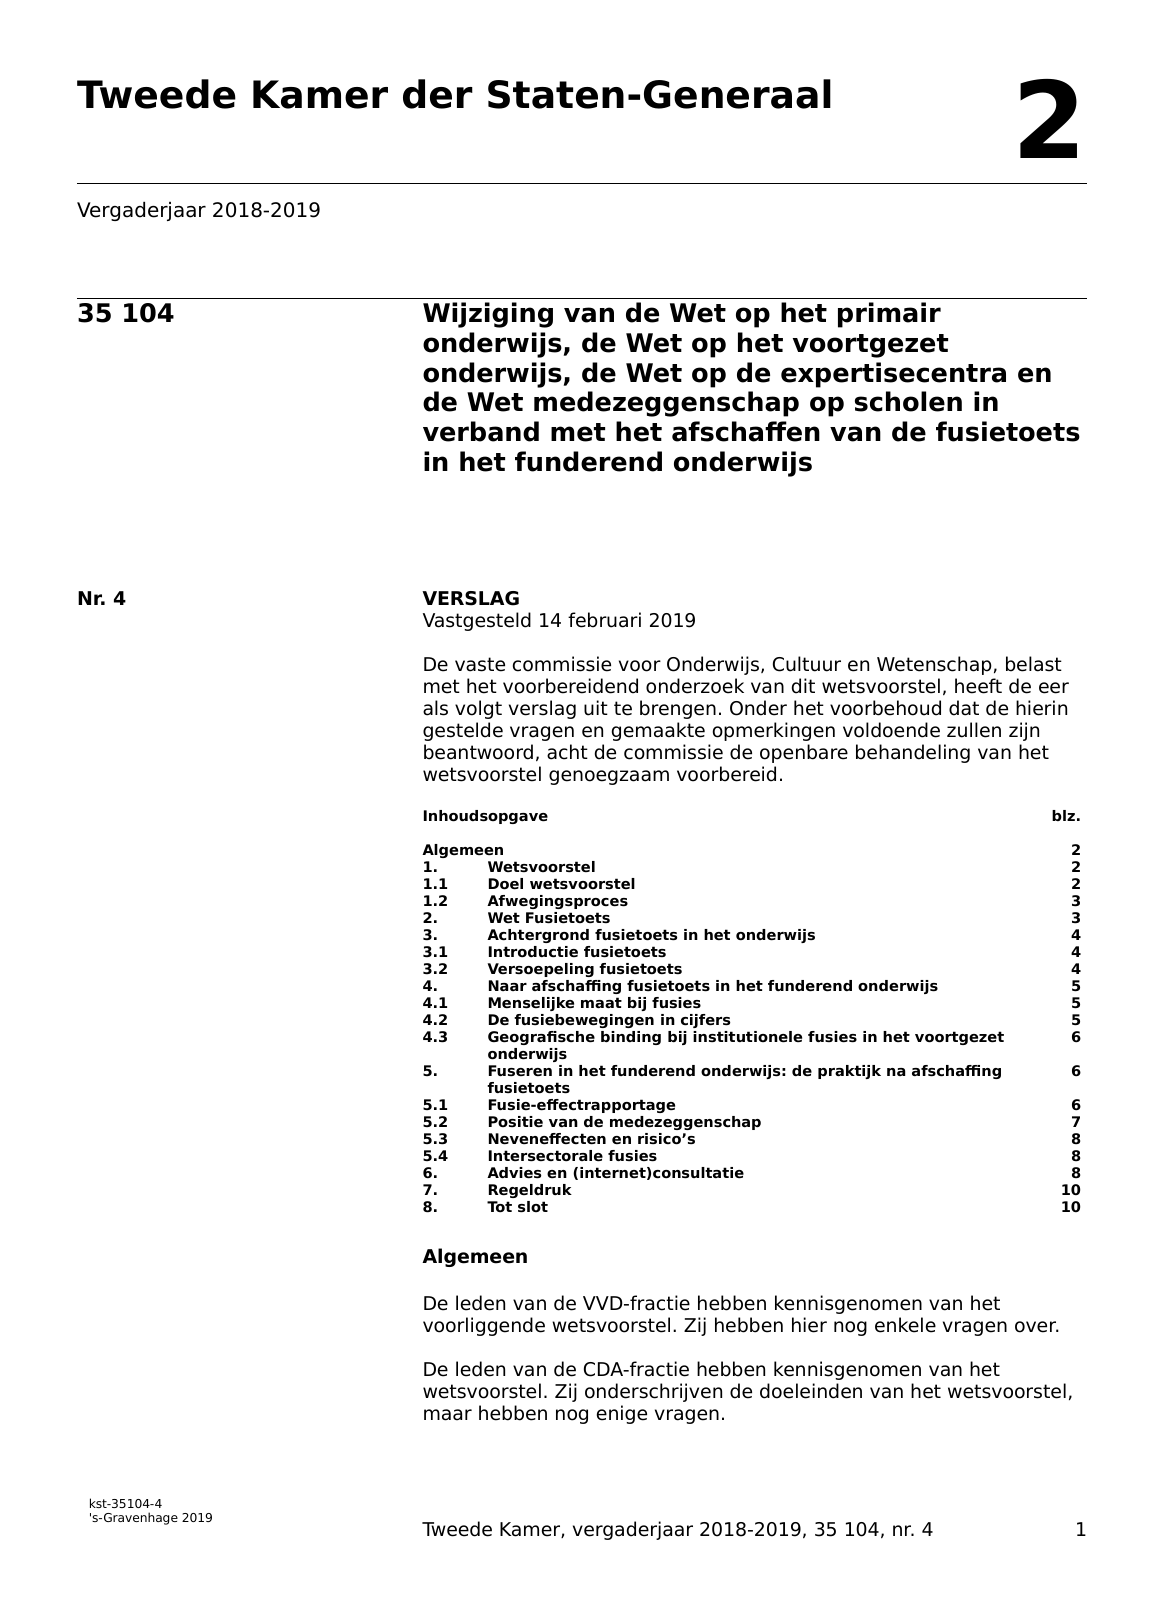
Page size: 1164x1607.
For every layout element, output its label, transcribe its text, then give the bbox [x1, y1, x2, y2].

subtitle Algemeen [422, 1246, 1087, 1267]
table_header blz. [1023, 808, 1087, 825]
table_cell 5.1 [422, 1097, 481, 1114]
table_header 2 [886, 59, 1087, 183]
table_cell 8. [422, 1199, 481, 1216]
table_cell Vergaderjaar 2018-2019 [77, 184, 1087, 298]
table_cell Doel wetsvoorstel [481, 876, 1023, 893]
table_cell 4.3 [422, 1029, 481, 1063]
table_cell 4.2 [422, 1012, 481, 1029]
table_cell 2 [1023, 842, 1087, 859]
table_cell 5 [1023, 995, 1087, 1012]
table_cell 1.2 [422, 893, 481, 910]
text 's-Gravenhage 2019 [88, 1511, 323, 1525]
table_cell Neveneffecten en risico’s [481, 1131, 1023, 1148]
table_cell 4 [1023, 927, 1087, 944]
table_cell Fusie-effectrapportage [481, 1097, 1023, 1114]
table_cell Afwegingsproces [481, 893, 1023, 910]
table_cell 2 [1023, 876, 1087, 893]
table_cell 2. [422, 910, 481, 927]
table_cell Positie van de medezeggenschap [481, 1114, 1023, 1131]
table_cell 3 [1023, 893, 1087, 910]
table_cell Introductie fusietoets [481, 944, 1023, 961]
table_cell 1. [422, 859, 481, 876]
table_cell 10 [1023, 1182, 1087, 1198]
table_cell 8 [1023, 1131, 1087, 1148]
table_cell 2 [1023, 859, 1087, 876]
table_cell Geografische binding bij institutionele fusies in het voortgezet onderwijs [481, 1029, 1023, 1063]
table_cell Tot slot [481, 1199, 1023, 1216]
table_cell 5.2 [422, 1114, 481, 1131]
table_cell 6 [1023, 1029, 1087, 1063]
subtitle Nr. 4 VERSLAG [77, 588, 1087, 610]
table_cell Fuseren in het funderend onderwijs: de praktijk na afschaffing fusietoets [481, 1063, 1023, 1097]
table_cell 1.1 [422, 876, 481, 893]
text kst-35104-4 [88, 1497, 323, 1511]
table_cell 5 [1023, 978, 1087, 995]
table_cell Regeldruk [481, 1182, 1023, 1198]
table_cell De fusiebewegingen in cijfers [481, 1012, 1023, 1029]
table_header Tweede Kamer der Staten-Generaal [77, 59, 886, 183]
table_cell 5 [1023, 1012, 1087, 1029]
table_cell 7 [1023, 1114, 1087, 1131]
table_cell Naar afschaffing fusietoets in het funderend onderwijs [481, 978, 1023, 995]
table_cell 6 [1023, 1063, 1087, 1097]
text De leden van de CDA-fractie hebben kennisgenomen van het wetsvoorstel. Zij onderschrijven de doeleinden van het wetsvoorstel, maar hebben nog enige vragen. [422, 1359, 1087, 1424]
table_cell 3. [422, 927, 481, 944]
table_cell 4.1 [422, 995, 481, 1012]
table_cell 4. [422, 978, 481, 995]
text Vastgesteld 14 februari 2019 [422, 610, 1087, 632]
table_cell 6 [1023, 1097, 1087, 1114]
table_cell [422, 825, 1087, 842]
table_cell Versoepeling fusietoets [481, 961, 1023, 978]
table_cell 10 [1023, 1199, 1087, 1216]
table_cell 4 [1023, 944, 1087, 961]
table_cell Algemeen [422, 842, 1023, 859]
text De leden van de VVD-fractie hebben kennisgenomen van het voorliggende wetsvoorstel. Zij hebben hier nog enkele vragen over. [422, 1292, 1087, 1336]
table_cell 3 [1023, 910, 1087, 927]
table_cell Wet Fusietoets [481, 910, 1023, 927]
table_cell Achtergrond fusietoets in het onderwijs [481, 927, 1023, 944]
table_cell Wetsvoorstel [481, 859, 1023, 876]
text De vaste commissie voor Onderwijs, Cultuur en Wetenschap, belast met het voorbereidend onderzoek van dit wetsvoorstel, heeft de eer als volgt verslag uit te brengen. Onder het voorbehoud dat de hierin gestelde vragen en gemaakte opmerkingen voldoende zullen zijn beantwoord, acht de commissie de openbare behandeling van het wetsvoorstel genoegzaam voorbereid. [422, 654, 1087, 786]
table_cell 7. [422, 1182, 481, 1198]
table_cell 8 [1023, 1165, 1087, 1182]
subtitle 35 104 Wijziging van de Wet op het primair onderwijs, de Wet op het voortgezet onderwijs, de Wet op de expertisecentra en de Wet medezeggenschap op scholen in verband met het afschaffen van de fusietoets in het funderend onderwijs [77, 299, 1087, 477]
table_header Inhoudsopgave [422, 808, 1023, 825]
table_cell 5.4 [422, 1148, 481, 1164]
table_cell 3.2 [422, 961, 481, 978]
table_cell Intersectorale fusies [481, 1148, 1023, 1164]
table_cell 6. [422, 1165, 481, 1182]
table_cell 5. [422, 1063, 481, 1097]
table_cell 4 [1023, 961, 1087, 978]
table_cell Advies en (internet)consultatie [481, 1165, 1023, 1182]
table_cell Menselijke maat bij fusies [481, 995, 1023, 1012]
table_cell 5.3 [422, 1131, 481, 1148]
table_cell 8 [1023, 1148, 1087, 1164]
table_cell 3.1 [422, 944, 481, 961]
